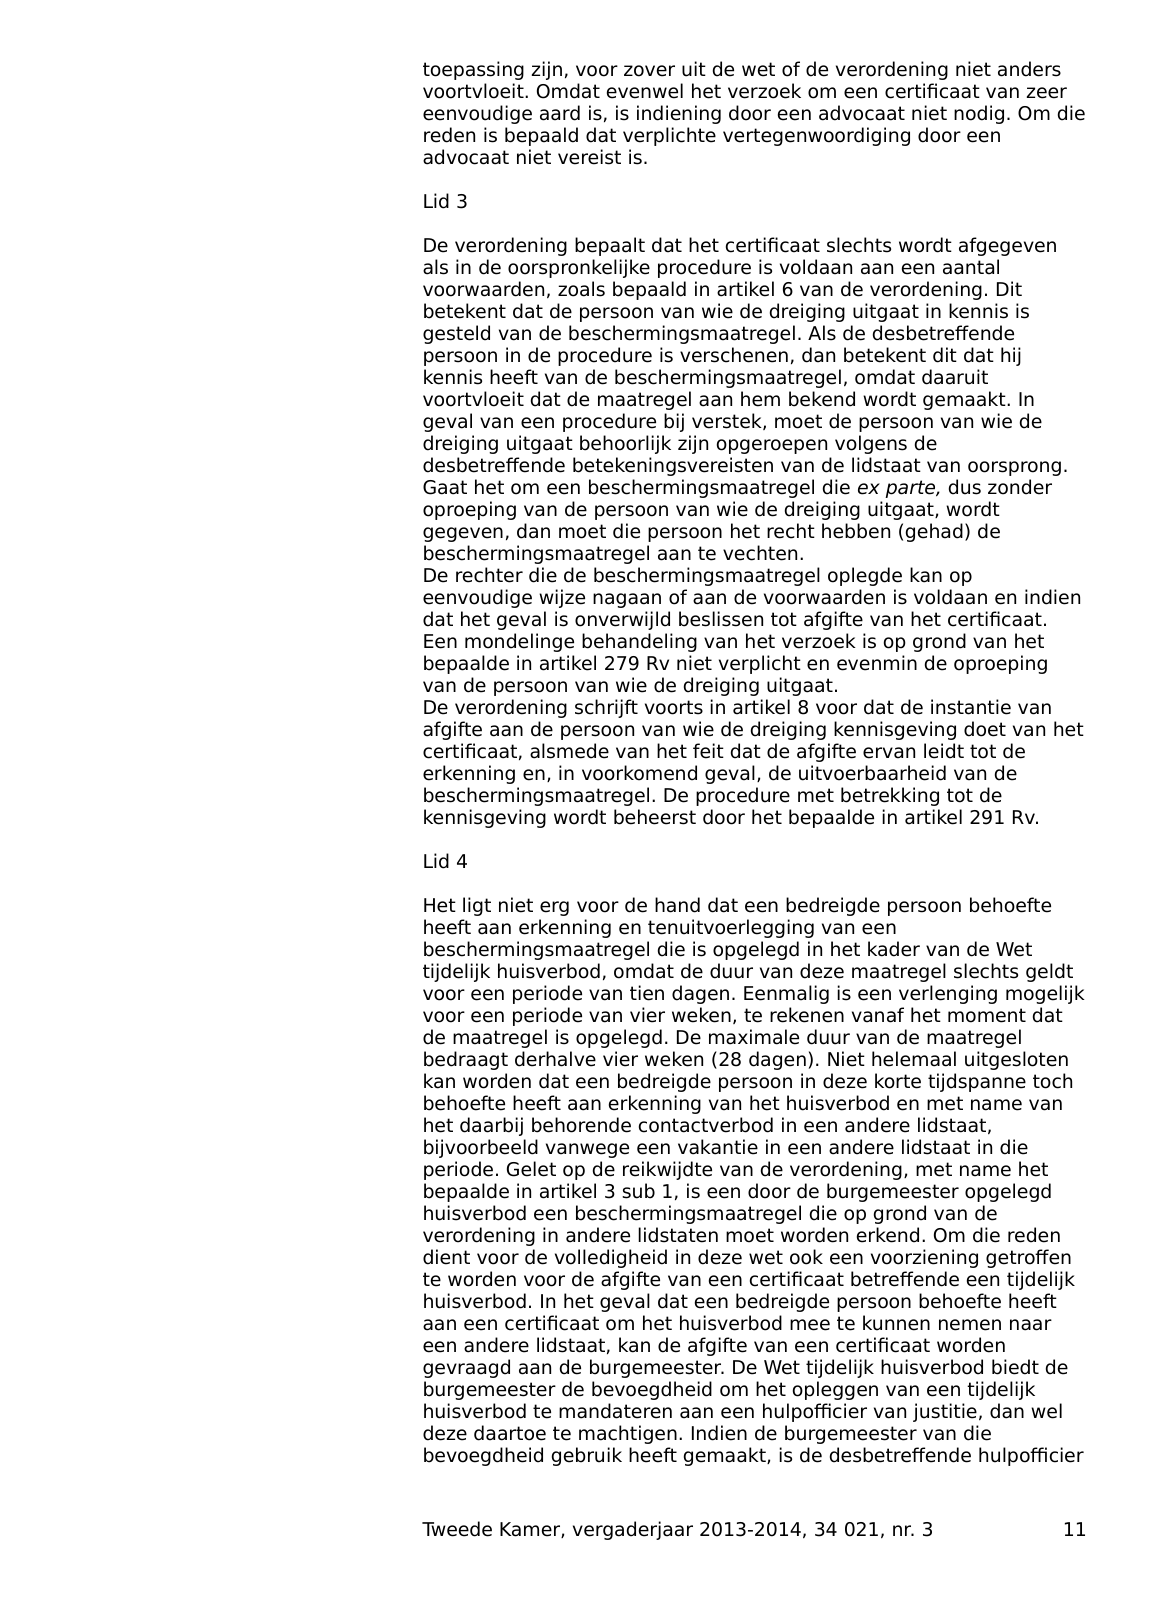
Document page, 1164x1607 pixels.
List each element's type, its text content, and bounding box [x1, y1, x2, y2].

text De verordening schrijft voorts in artikel 8 voor dat de instantie van afgifte aan de persoon van wie de dreiging kennisgeving doet van het certificaat, alsmede van het feit dat de afgifte ervan leidt tot de erkenning en, in voorkomend geval, de uitvoerbaarheid van de beschermingsmaatregel. De procedure met betrekking tot de kennisgeving wordt beheerst door het bepaalde in artikel 291 Rv. [422, 697, 1087, 829]
text De rechter die de beschermingsmaatregel oplegde kan op eenvoudige wijze nagaan of aan de voorwaarden is voldaan en indien dat het geval is onverwijld beslissen tot afgifte van het certificaat. Een mondelinge behandeling van het verzoek is op grond van het bepaalde in artikel 279 Rv niet verplicht en evenmin de oproeping van de persoon van wie de dreiging uitgaat. [422, 565, 1087, 697]
text toepassing zijn, voor zover uit de wet of de verordening niet anders voortvloeit. Omdat evenwel het verzoek om een certificaat van zeer eenvoudige aard is, is indiening door een advocaat niet nodig. Om die reden is bepaald dat verplichte vertegenwoordiging door een advocaat niet vereist is. [422, 59, 1087, 169]
text De verordening bepaalt dat het certificaat slechts wordt afgegeven als in de oorspronkelijke procedure is voldaan aan een aantal voorwaarden, zoals bepaald in artikel 6 van de verordening. Dit betekent dat de persoon van wie de dreiging uitgaat in kennis is gesteld van de beschermingsmaatregel. Als de desbetreffende persoon in de procedure is verschenen, dan betekent dit dat hij kennis heeft van de beschermingsmaatregel, omdat daaruit voortvloeit dat de maatregel aan hem bekend wordt gemaakt. In geval van een procedure bij verstek, moet de persoon van wie de dreiging uitgaat behoorlijk zijn opgeroepen volgens de desbetreffende betekeningsvereisten van de lidstaat van oorsprong. Gaat het om een beschermingsmaatregel die ex parte, dus zonder oproeping van de persoon van wie de dreiging uitgaat, wordt gegeven, dan moet die persoon het recht hebben (gehad) de beschermingsmaatregel aan te vechten. [422, 235, 1087, 565]
subtitle Lid 4 [422, 851, 1087, 873]
subtitle Lid 3 [422, 191, 1087, 213]
text Het ligt niet erg voor de hand dat een bedreigde persoon behoefte heeft aan erkenning en tenuitvoerlegging van een beschermingsmaatregel die is opgelegd in het kader van de Wet tijdelijk huisverbod, omdat de duur van deze maatregel slechts geldt voor een periode van tien dagen. Eenmalig is een verlenging mogelijk voor een periode van vier weken, te rekenen vanaf het moment dat de maatregel is opgelegd. De maximale duur van de maatregel bedraagt derhalve vier weken (28 dagen). Niet helemaal uitgesloten kan worden dat een bedreigde persoon in deze korte tijdspanne toch behoefte heeft aan erkenning van het huisverbod en met name van het daarbij behorende contactverbod in een andere lidstaat, bijvoorbeeld vanwege een vakantie in een andere lidstaat in die periode. Gelet op de reikwijdte van de verordening, met name het bepaalde in artikel 3 sub 1, is een door de burgemeester opgelegd huisverbod een beschermingsmaatregel die op grond van de verordening in andere lidstaten moet worden erkend. Om die reden dient voor de volledigheid in deze wet ook een voorziening getroffen te worden voor de afgifte van een certificaat betreffende een tijdelijk huisverbod. In het geval dat een bedreigde persoon behoefte heeft aan een certificaat om het huisverbod mee te kunnen nemen naar een andere lidstaat, kan de afgifte van een certificaat worden gevraagd aan de burgemeester. De Wet tijdelijk huisverbod biedt de burgemeester de bevoegdheid om het opleggen van een tijdelijk huisverbod te mandateren aan een hulpofficier van justitie, dan wel deze daartoe te machtigen. Indien de burgemeester van die bevoegdheid gebruik heeft gemaakt, is de desbetreffende hulpofficier [422, 895, 1087, 1467]
